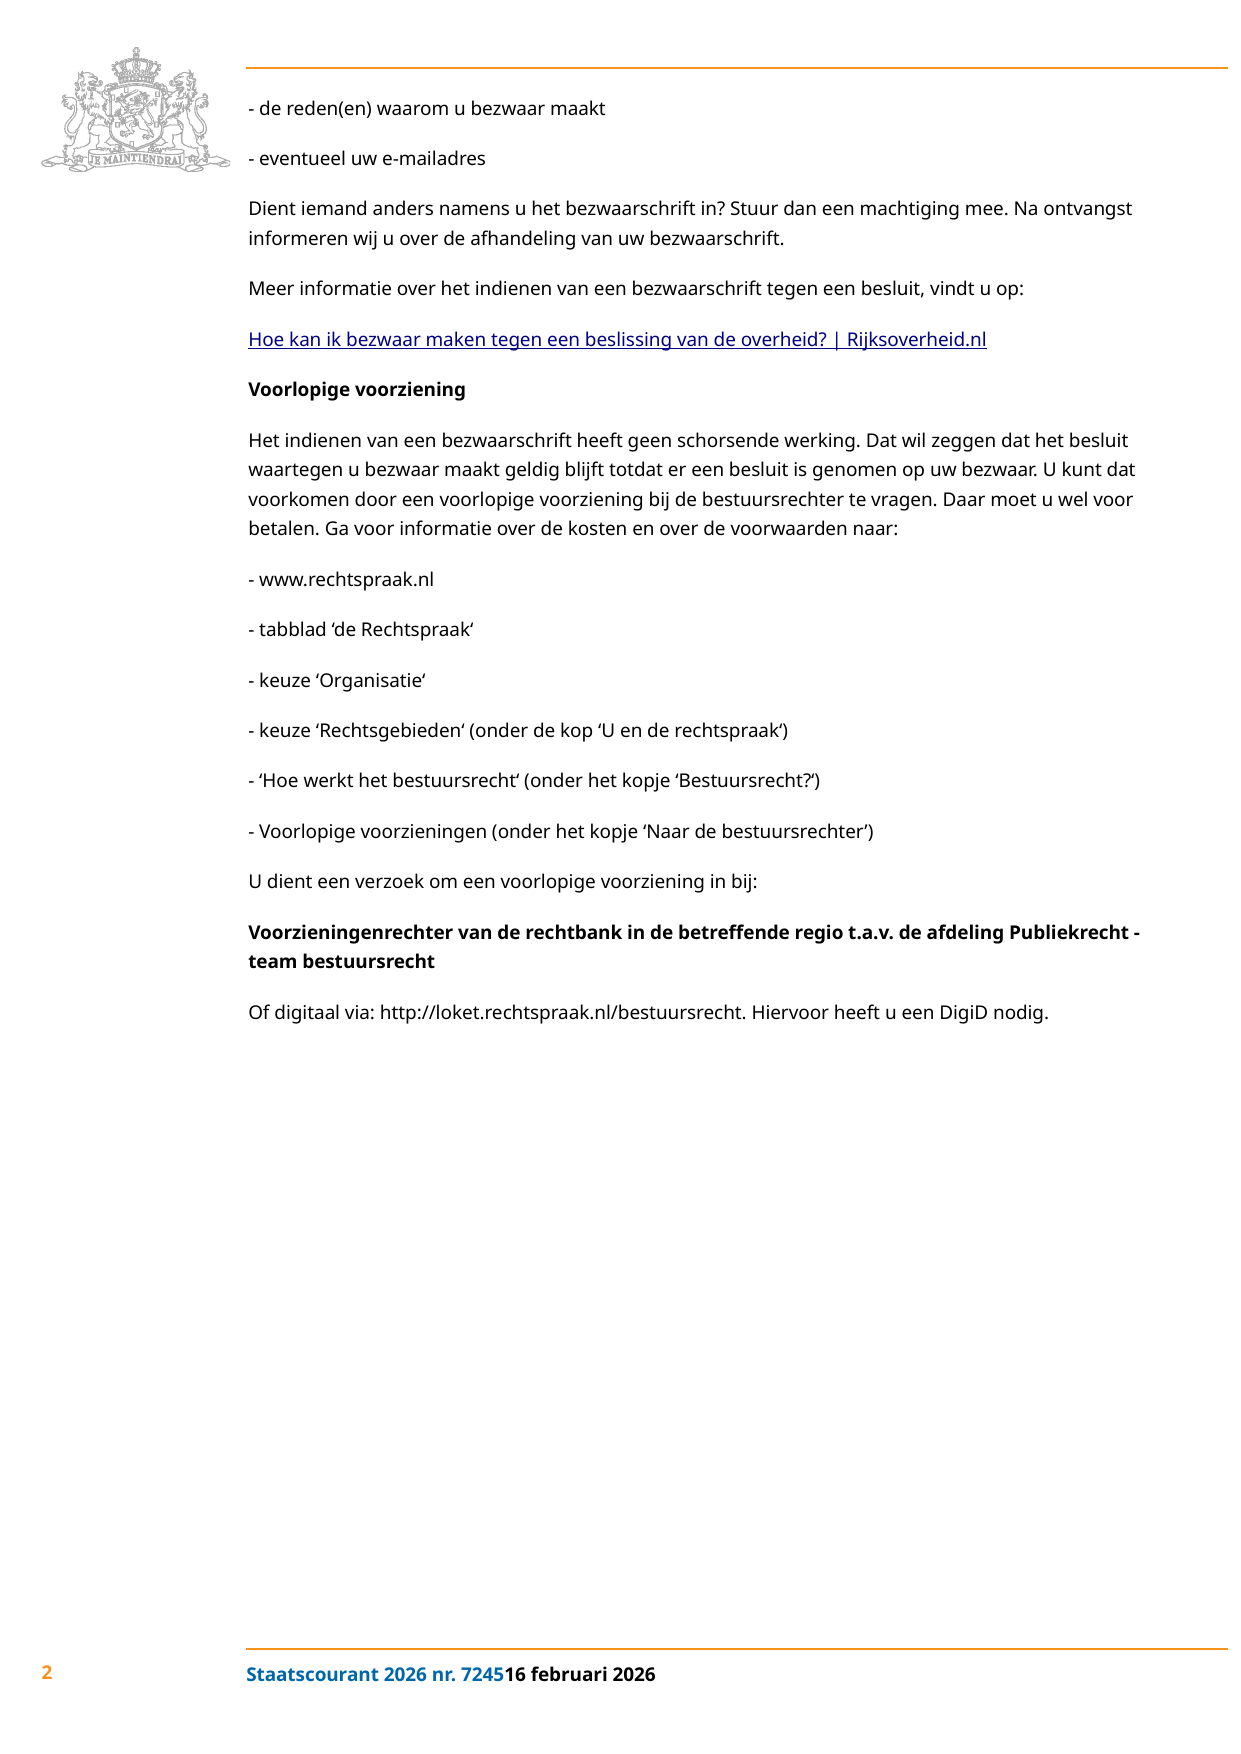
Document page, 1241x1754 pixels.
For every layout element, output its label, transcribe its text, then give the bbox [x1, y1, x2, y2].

text - keuze ‘Organisatie‘ [248, 667, 1152, 693]
text - keuze ‘Rechtsgebieden‘ (onder de kop ‘U en de rechtspraak‘) [248, 717, 1152, 743]
text Het indienen van een bezwaarschrift heeft geen schorsende werking. Dat wil zeggen dat het besluit waartegen u bezwaar maakt geldig blijft totdat er een besluit is genomen op uw bezwaar. U kunt dat voorkomen door een voorlopige voorziening bij de bestuursrechter te vragen. Daar moet u wel voor betalen. Ga voor informatie over de kosten en over de voorwaarden naar: [248, 427, 1152, 541]
text - ‘Hoe werkt het bestuursrecht‘ (onder het kopje ‘Bestuursrecht?‘) [248, 768, 1152, 793]
text - de reden(en) waarom u bezwaar maakt [248, 95, 1152, 121]
text Voorzieningenrechter van de rechtbank in de betreffende regio t.a.v. de afdeling Publiekrecht - team bestuursrecht [248, 919, 1152, 974]
text Meer informatie over het indienen van een bezwaarschrift tegen een besluit, vindt u op: [248, 276, 1152, 301]
text U dient een verzoek om een voorlopige voorziening in bij: [248, 868, 1152, 894]
text - tabblad ‘de Rechtspraak‘ [248, 616, 1152, 642]
text Voorlopige voorziening [248, 376, 1152, 402]
text Dient iemand anders namens u het bezwaarschrift in? Stuur dan een machtiging mee. Na ontvangst informeren wij u over de afhandeling van uw bezwaarschrift. [248, 196, 1152, 251]
text - Voorlopige voorzieningen (onder het kopje ‘Naar de bestuursrechter’) [248, 818, 1152, 844]
text - eventueel uw e-mailadres [248, 145, 1152, 171]
text Hoe kan ik bezwaar maken tegen een beslissing van de overheid? | Rijksoverheid.nl [248, 326, 1152, 352]
text - www.rechtspraak.nl [248, 566, 1152, 592]
text Of digitaal via: http://loket.rechtspraak.nl/bestuursrecht. Hiervoor heeft u een DigiD nodig. [248, 999, 1152, 1025]
picture [41, 47, 231, 172]
